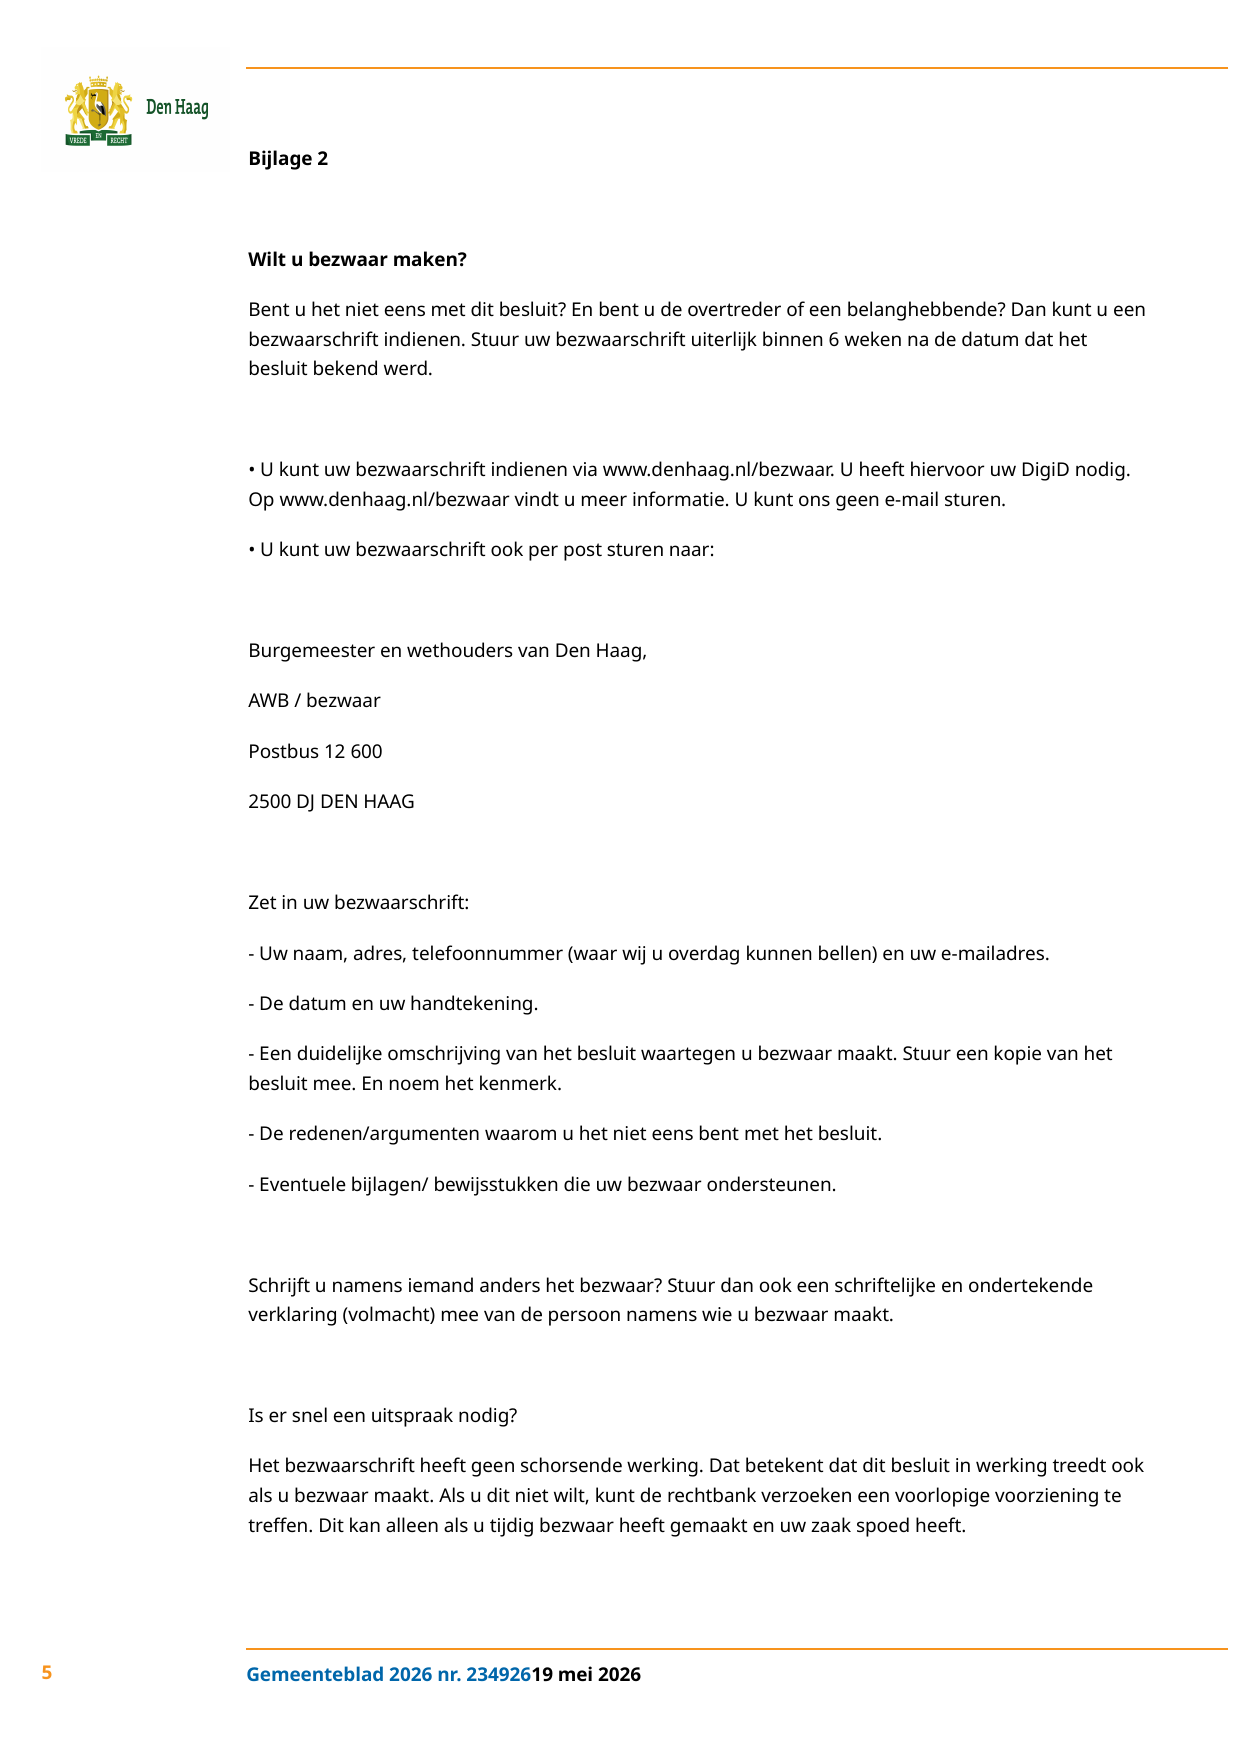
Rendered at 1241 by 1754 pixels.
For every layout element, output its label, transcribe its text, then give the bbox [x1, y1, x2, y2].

text - Uw naam, adres, telefoonnummer (waar wij u overdag kunnen bellen) en uw e-mailadres. [248, 940, 1152, 966]
picture [41, 47, 231, 172]
text • U kunt uw bezwaarschrift ook per post sturen naar: [248, 536, 1152, 562]
text • U kunt uw bezwaarschrift indienen via www.denhaag.nl/bezwaar. U heeft hiervoor uw DigiD nodig. Op www.denhaag.nl/bezwaar vindt u meer informatie. U kunt ons geen e-mail sturen. [248, 456, 1152, 512]
text - Eventuele bijlagen/ bewijsstukken die uw bezwaar ondersteunen. [248, 1171, 1152, 1197]
text AWB / bezwaar [248, 688, 1152, 713]
text - Een duidelijke omschrijving van het besluit waartegen u bezwaar maakt. Stuur een kopie van het besluit mee. En noem het kenmerk. [248, 1041, 1152, 1096]
text - De redenen/argumenten waarom u het niet eens bent met het besluit. [248, 1121, 1152, 1146]
text Schrijft u namens iemand anders het bezwaar? Stuur dan ook een schriftelijke en ondertekende verklaring (volmacht) mee van de persoon namens wie u bezwaar maakt. [248, 1272, 1152, 1327]
text Postbus 12 600 [248, 738, 1152, 764]
text Het bezwaarschrift heeft geen schorsende werking. Dat betekent dat dit besluit in werking treedt ook als u bezwaar maakt. Als u dit niet wilt, kunt de rechtbank verzoeken een voorlopige voorziening te treffen. Dit kan alleen als u tijdig bezwaar heeft gemaakt en uw zaak spoed heeft. [248, 1453, 1152, 1538]
text 2500 DJ DEN HAAG [248, 788, 1152, 814]
text Bent u het niet eens met dit besluit? En bent u de overtreder of een belanghebbende? Dan kunt u een bezwaarschrift indienen. Stuur uw bezwaarschrift uiterlijk binnen 6 weken na de datum dat het besluit bekend werd. [248, 296, 1152, 381]
text Burgemeester en wethouders van Den Haag, [248, 637, 1152, 663]
text - De datum en uw handtekening. [248, 990, 1152, 1016]
text Is er snel een uitspraak nodig? [248, 1402, 1152, 1428]
text Bijlage 2 [248, 145, 1152, 171]
text Wilt u bezwaar maken? [248, 246, 1152, 272]
text Zet in uw bezwaarschrift: [248, 889, 1152, 915]
